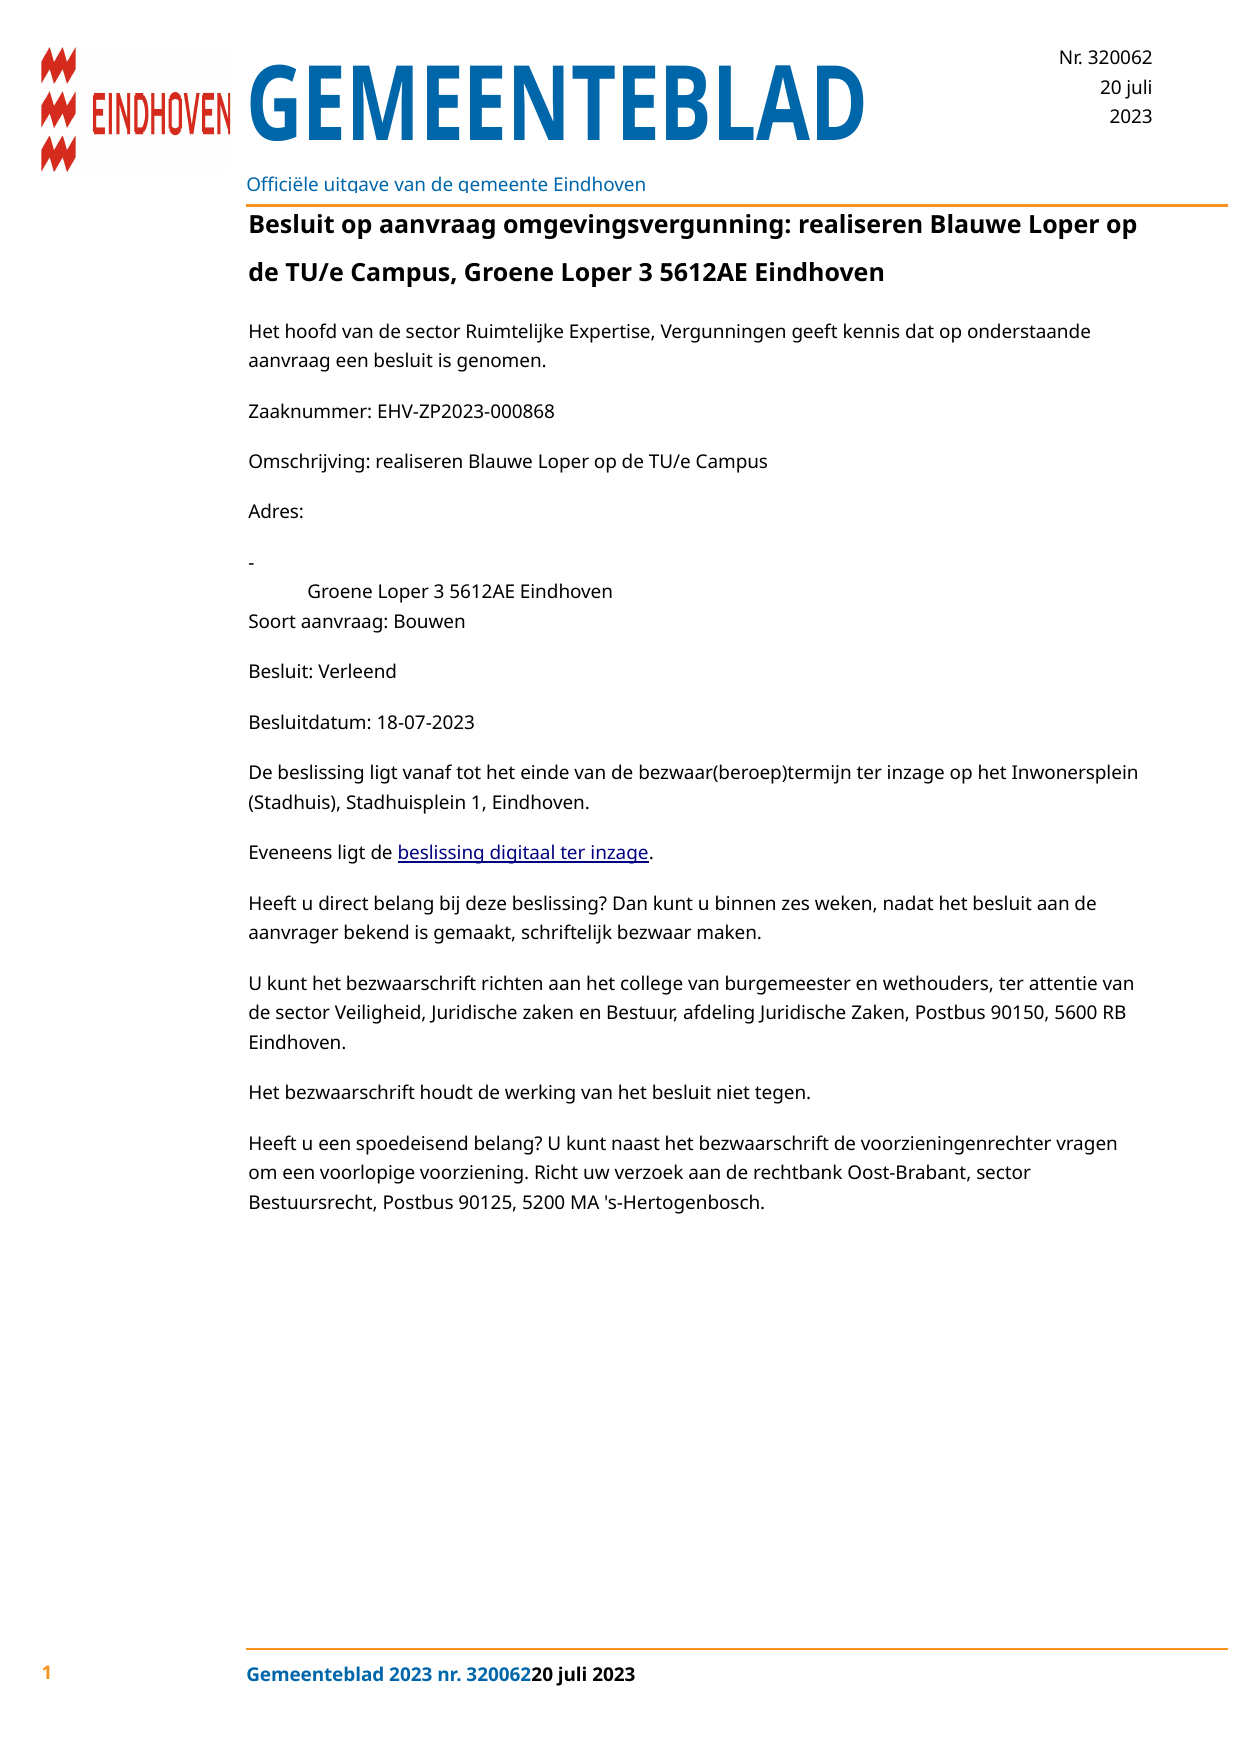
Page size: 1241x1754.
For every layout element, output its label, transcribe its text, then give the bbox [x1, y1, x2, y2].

text Omschrijving: realiseren Blauwe Loper op de TU/e Campus [248, 448, 1152, 474]
text Adres: [248, 499, 1152, 524]
list Groene Loper 3 5612AE Eindhoven [248, 579, 1152, 604]
text Heeft u direct belang bij deze beslissing? Dan kunt u binnen zes weken, nadat het besluit aan de aanvrager bekend is gemaakt, schriftelijk bezwaar maken. [248, 890, 1152, 945]
text Eveneens ligt de beslissing digitaal ter inzage. [248, 839, 1152, 865]
text Besluitdatum: 18-07-2023 [248, 709, 1152, 735]
text U kunt het bezwaarschrift richten aan het college van burgemeester en wethouders, ter attentie van de sector Veiligheid, Juridische zaken en Bestuur, afdeling Juridische Zaken, Postbus 90150, 5600 RB Eindhoven. [248, 970, 1152, 1055]
text Het bezwaarschrift houdt de werking van het besluit niet tegen. [248, 1079, 1152, 1105]
text Besluit op aanvraag omgevingsvergunning: realiseren Blauwe Loper op de TU/e Campus, Groene Loper 3 5612AE Eindhoven [248, 207, 1152, 288]
text De beslissing ligt vanaf tot het einde van de bezwaar(beroep)termijn ter inzage op het Inwonersplein (Stadhuis), Stadhuisplein 1, Eindhoven. [248, 759, 1152, 815]
picture [41, 47, 231, 172]
text Heeft u een spoedeisend belang? U kunt naast het bezwaarschrift de voorzieningenrechter vragen om een voorlopige voorziening. Richt uw verzoek aan de rechtbank Oost-Brabant, sector Bestuursrecht, Postbus 90125, 5200 MA 's-Hertogenbosch. [248, 1130, 1152, 1215]
text Besluit: Verleend [248, 659, 1152, 684]
text Zaaknummer: EHV-ZP2023-000868 [248, 398, 1152, 424]
text Het hoofd van de sector Ruimtelijke Expertise, Vergunningen geeft kennis dat op onderstaande aanvraag een besluit is genomen. [248, 318, 1152, 373]
text Soort aanvraag: Bouwen [248, 608, 1152, 634]
